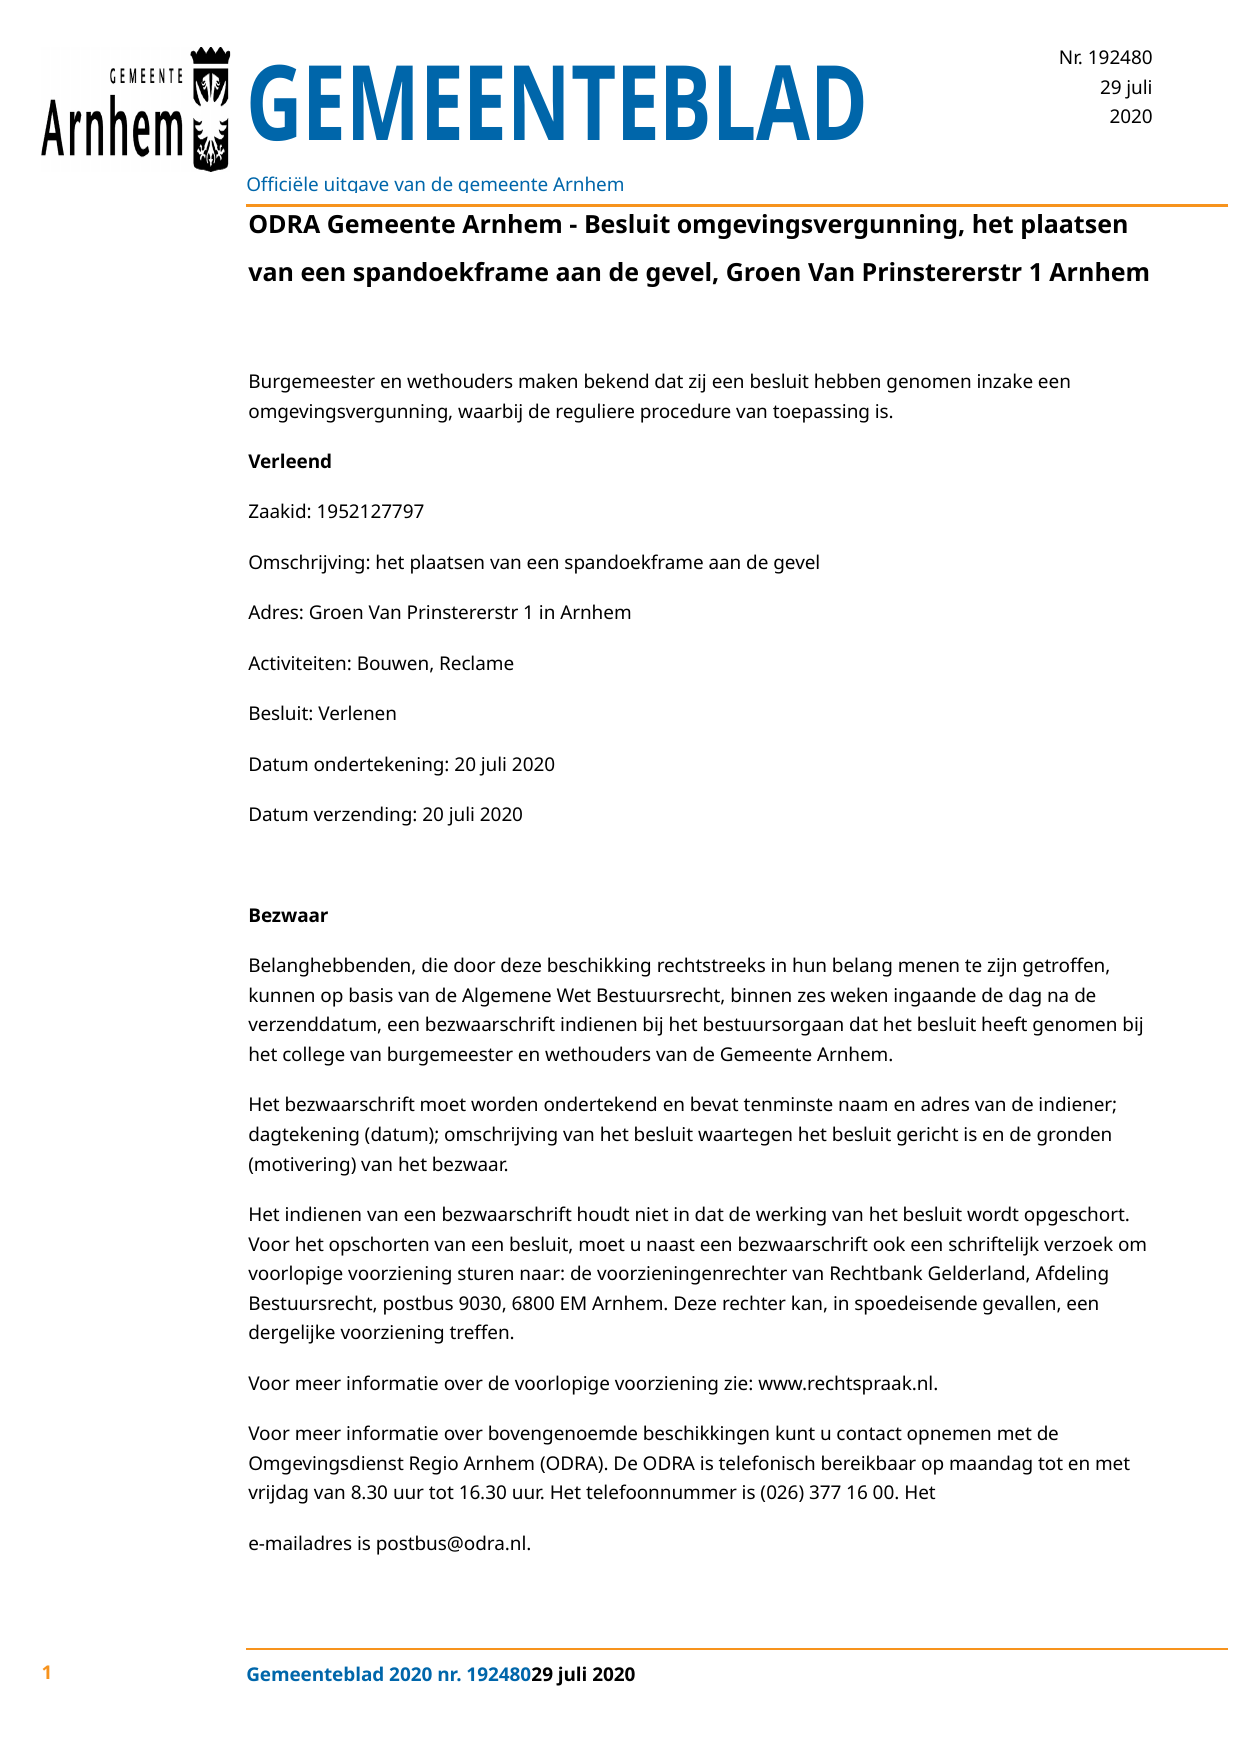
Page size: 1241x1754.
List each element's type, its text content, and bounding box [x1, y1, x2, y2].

text Burgemeester en wethouders maken bekend dat zij een besluit hebben genomen inzake een omgevingsvergunning, waarbij de reguliere procedure van toepassing is. [248, 368, 1152, 424]
text Datum ondertekening: 20 juli 2020 [248, 751, 1152, 777]
text ODRA Gemeente Arnhem - Besluit omgevingsvergunning, het plaatsen van een spandoekframe aan de gevel, Groen Van Prinstererstr 1 Arnhem [248, 207, 1152, 288]
text Voor meer informatie over bovengenoemde beschikkingen kunt u contact opnemen met de Omgevingsdienst Regio Arnhem (ODRA). De ODRA is telefonisch bereikbaar op maandag tot en met vrijdag van 8.30 uur tot 16.30 uur. Het telefoonnummer is (026) 377 16 00. Het [248, 1420, 1152, 1505]
text Zaakid: 1952127797 [248, 499, 1152, 524]
text Activiteiten: Bouwen, Reclame [248, 650, 1152, 676]
text Omschrijving: het plaatsen van een spandoekframe aan de gevel [248, 549, 1152, 575]
text Besluit: Verlenen [248, 700, 1152, 726]
picture [41, 47, 231, 172]
text e-mailadres is postbus@odra.nl. [248, 1530, 1152, 1556]
text Datum verzending: 20 juli 2020 [248, 801, 1152, 827]
text Het bezwaarschrift moet worden ondertekend en bevat tenminste naam en adres van de indiener; dagtekening (datum); omschrijving van het besluit waartegen het besluit gericht is en de gronden (motivering) van het bezwaar. [248, 1092, 1152, 1177]
text Verleend [248, 448, 1152, 474]
text Het indienen van een bezwaarschrift houdt niet in dat de werking van het besluit wordt opgeschort. Voor het opschorten van een besluit, moet u naast een bezwaarschrift ook een schriftelijk verzoek om voorlopige voorziening sturen naar: de voorzieningenrechter van Rechtbank Gelderland, Afdeling Bestuursrecht, postbus 9030, 6800 EM Arnhem. Deze rechter kan, in spoedeisende gevallen, een dergelijke voorziening treffen. [248, 1201, 1152, 1345]
text Voor meer informatie over de voorlopige voorziening zie: www.rechtspraak.nl. [248, 1370, 1152, 1396]
text Adres: Groen Van Prinstererstr 1 in Arnhem [248, 599, 1152, 625]
text Belanghebbenden, die door deze beschikking rechtstreeks in hun belang menen te zijn getroffen, kunnen op basis van de Algemene Wet Bestuursrecht, binnen zes weken ingaande de dag na de verzenddatum, een bezwaarschrift indienen bij het bestuursorgaan dat het besluit heeft genomen bij het college van burgemeester en wethouders van de Gemeente Arnhem. [248, 952, 1152, 1067]
text Bezwaar [248, 902, 1152, 928]
